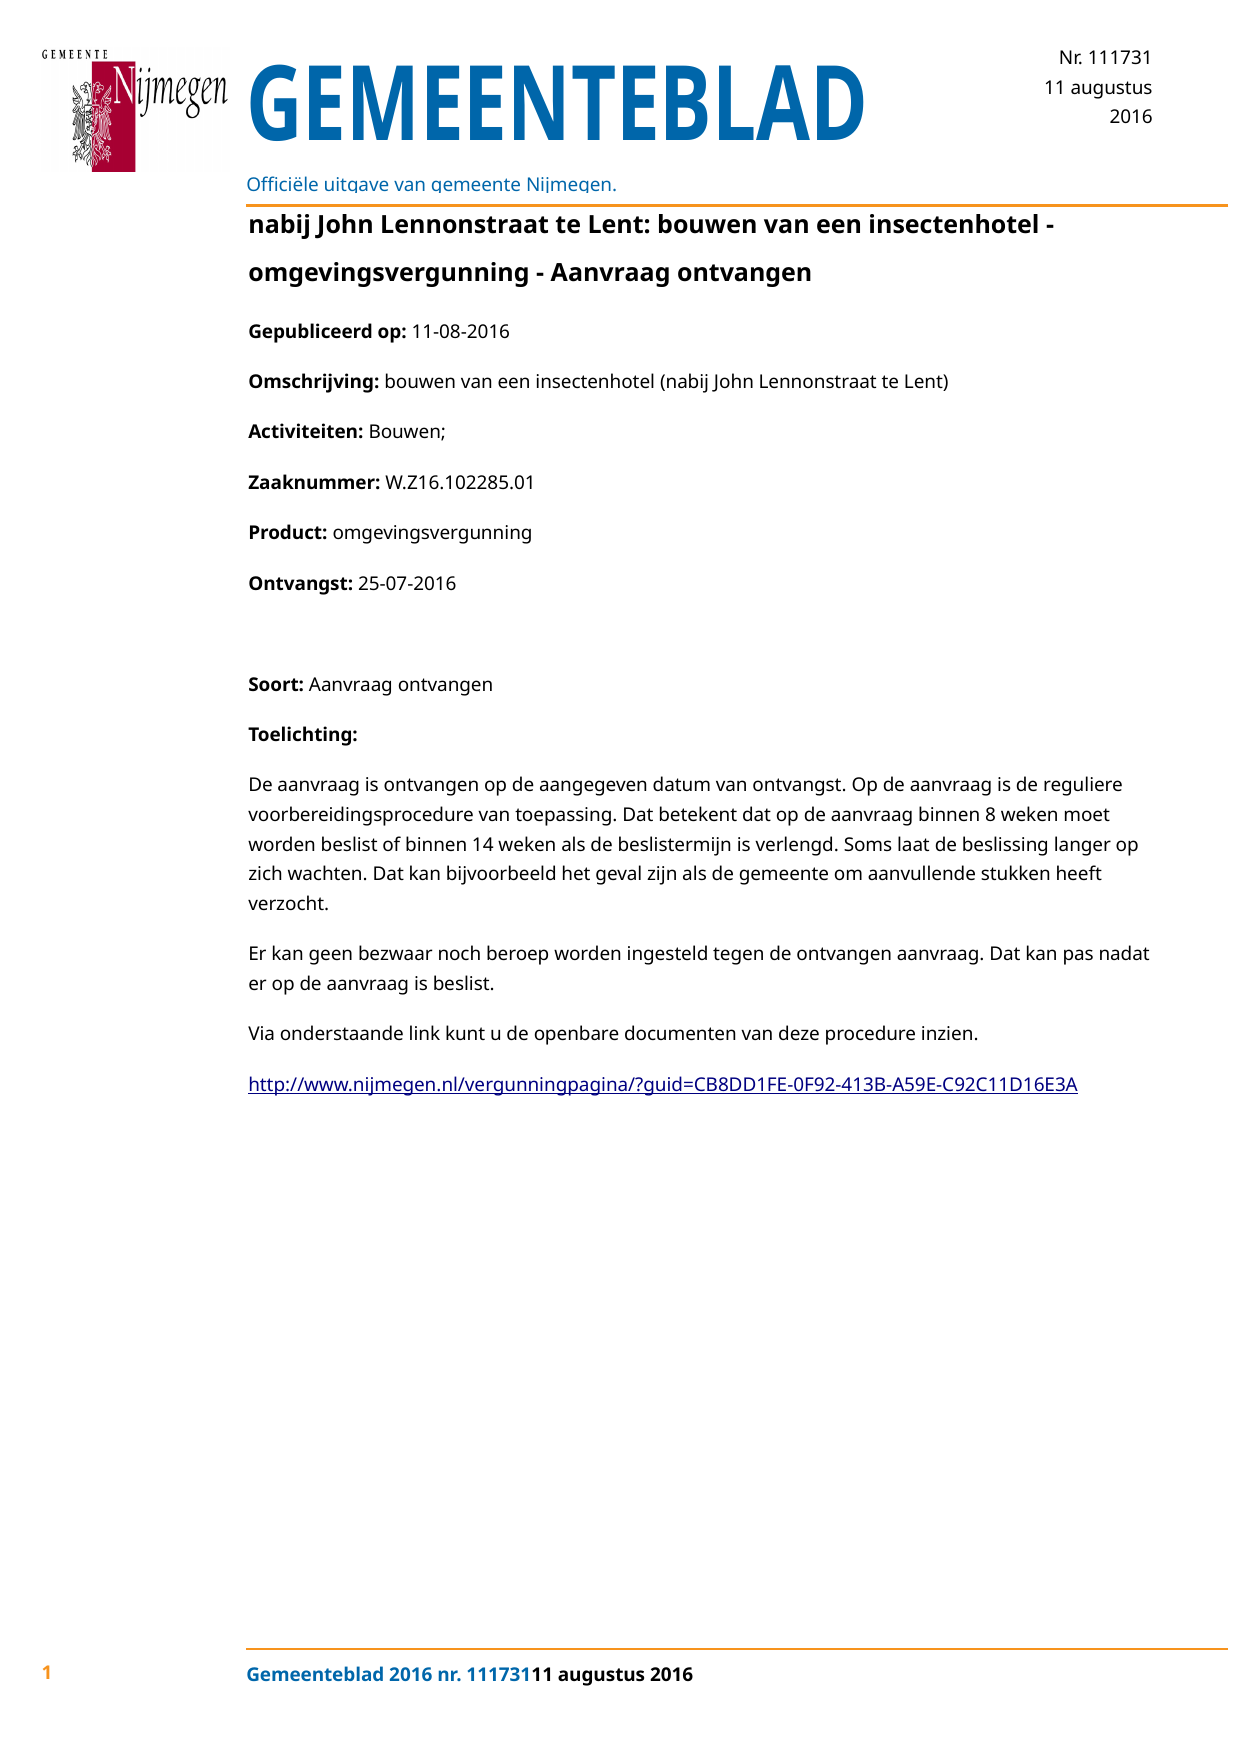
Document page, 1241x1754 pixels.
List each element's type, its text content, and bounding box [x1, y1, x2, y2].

text Soort: Aanvraag ontvangen [248, 671, 1152, 697]
text http://www.nijmegen.nl/vergunningpagina/?guid=CB8DD1FE-0F92-413B-A59E-C92C11D16E3A [248, 1071, 1152, 1097]
text Activiteiten: Bouwen; [248, 419, 1152, 444]
text Zaaknummer: W.Z16.102285.01 [248, 469, 1152, 495]
text Er kan geen bezwaar noch beroep worden ingesteld tegen de ontvangen aanvraag. Dat kan pas nadat er op de aanvraag is beslist. [248, 940, 1152, 996]
text De aanvraag is ontvangen op de aangegeven datum van ontvangst. Op de aanvraag is de reguliere voorbereidingsprocedure van toepassing. Dat betekent dat op de aanvraag binnen 8 weken moet worden beslist of binnen 14 weken als de beslistermijn is verlengd. Soms laat de beslissing langer op zich wachten. Dat kan bijvoorbeeld het geval zijn als de gemeente om aanvullende stukken heeft verzocht. [248, 772, 1152, 916]
text Via onderstaande link kunt u de openbare documenten van deze procedure inzien. [248, 1020, 1152, 1046]
text Toelichting: [248, 721, 1152, 747]
picture [41, 47, 231, 172]
text nabij John Lennonstraat te Lent: bouwen van een insectenhotel - omgevingsvergunning - Aanvraag ontvangen [248, 207, 1152, 288]
text Ontvangst: 25-07-2016 [248, 570, 1152, 596]
text Product: omgevingsvergunning [248, 519, 1152, 545]
text Gepubliceerd op: 11-08-2016 [248, 318, 1152, 344]
text Omschrijving: bouwen van een insectenhotel (nabij John Lennonstraat te Lent) [248, 368, 1152, 394]
